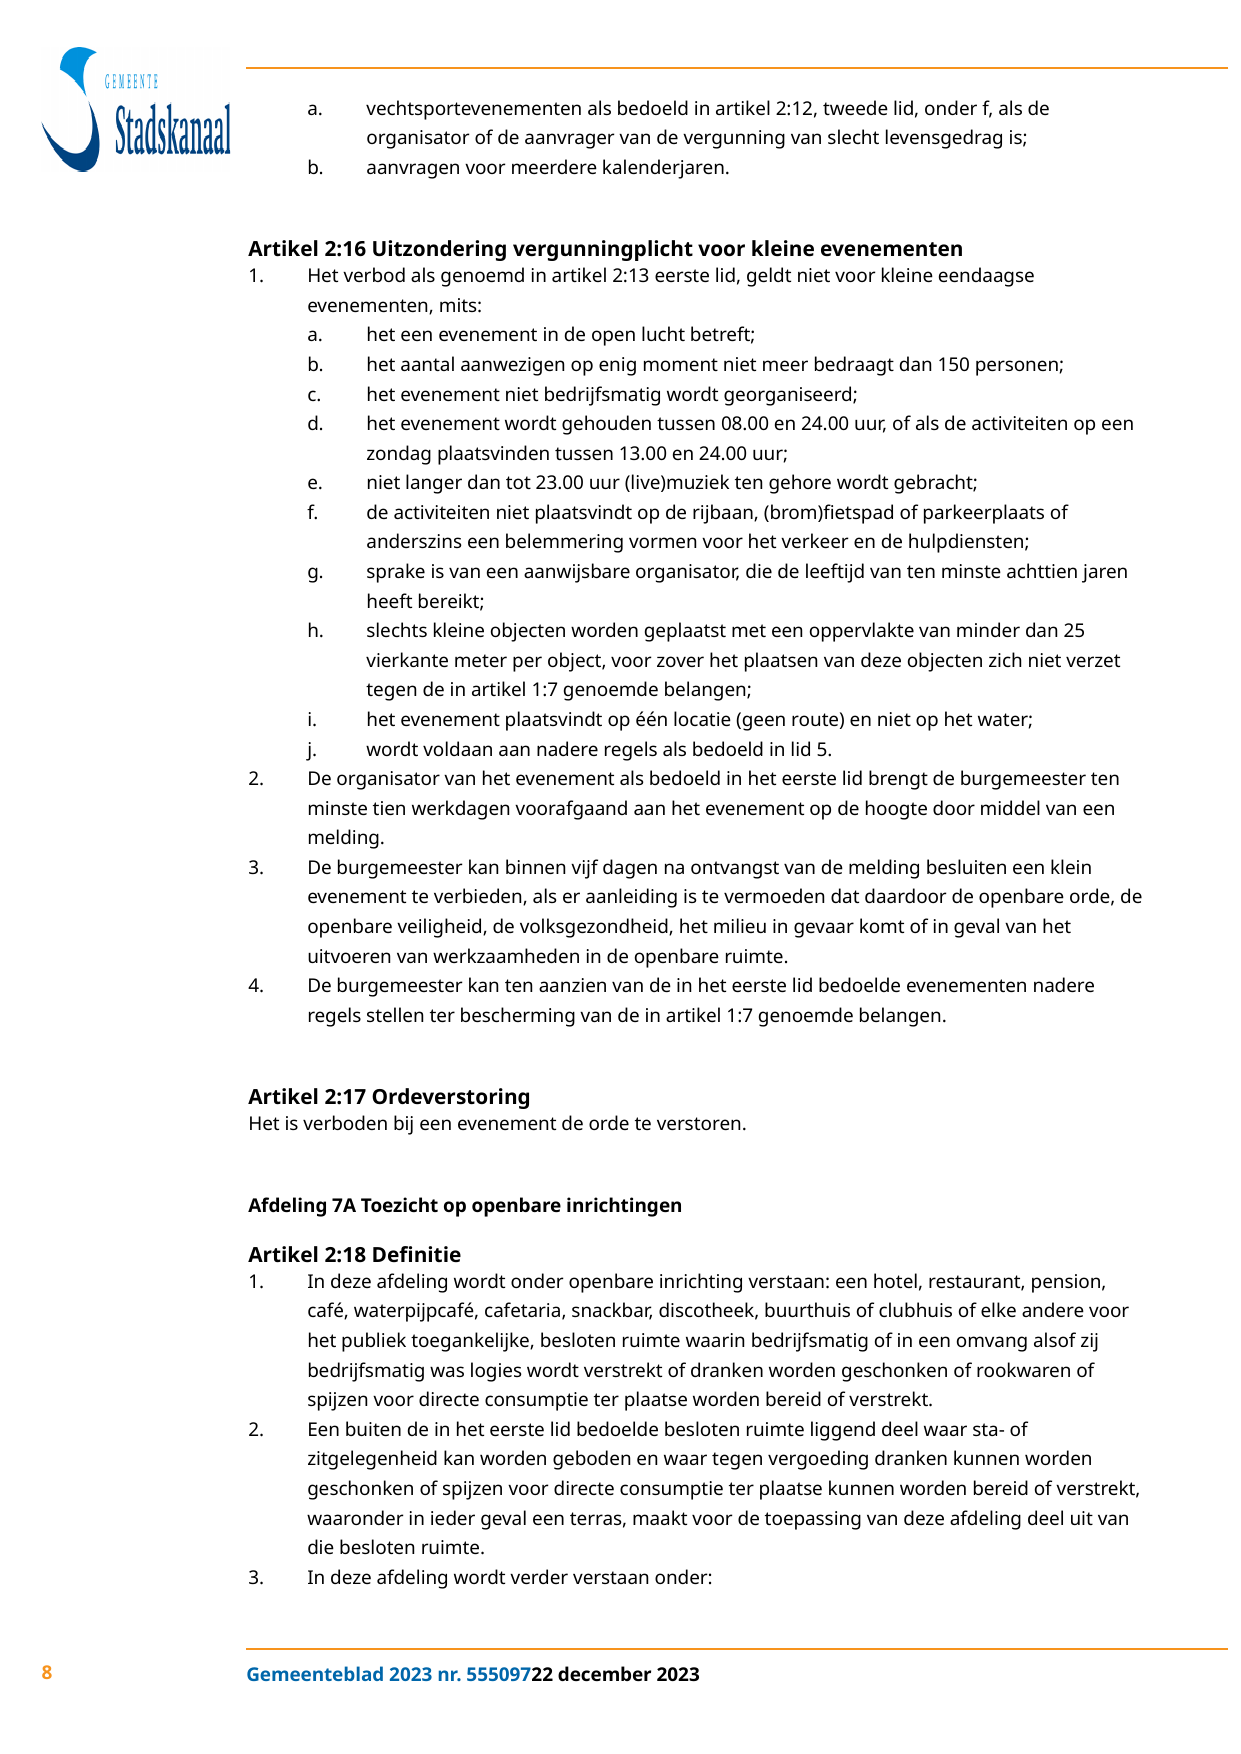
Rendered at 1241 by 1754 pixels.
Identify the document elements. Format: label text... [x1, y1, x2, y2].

text Het is verboden bij een evenement de orde te verstoren. [248, 1110, 1152, 1136]
list aanvragen voor meerdere kalenderjaren. [307, 154, 1152, 180]
list het evenement wordt gehouden tussen 08.00 en 24.00 uur, of als de activiteiten op een zondag plaatsvinden tussen 13.00 en 24.00 uur; [307, 410, 1152, 466]
list het een evenement in de open lucht betreft; [307, 322, 1152, 347]
list het aantal aanwezigen op enig moment niet meer bedraagt dan 150 personen; [307, 351, 1152, 377]
list Een buiten de in het eerste lid bedoelde besloten ruimte liggend deel waar sta- of zitgelegenheid kan worden geboden en waar tegen vergoeding dranken kunnen worden geschonken of spijzen voor directe consumptie ter plaatse kunnen worden bereid of verstrekt, waaronder in ieder geval een terras, maakt voor de toepassing van deze afdeling deel uit van die besloten ruimte. [248, 1416, 1152, 1560]
list het evenement plaatsvindt op één locatie (geen route) en niet op het water; [307, 706, 1152, 732]
list sprake is van een aanwijsbare organisator, die de leeftijd van ten minste achttien jaren heeft bereikt; [307, 558, 1152, 613]
list vechtsportevenementen als bedoeld in artikel 2:12, tweede lid, onder f, als de organisator of de aanvrager van de vergunning van slecht levensgedrag is; [307, 95, 1152, 150]
text Afdeling 7A Toezicht op openbare inrichtingen [248, 1190, 1152, 1219]
text Artikel 2:18 Definitie [248, 1240, 1152, 1268]
list wordt voldaan aan nadere regels als bedoeld in lid 5. [307, 736, 1152, 761]
list het evenement niet bedrijfsmatig wordt georganiseerd; [307, 381, 1152, 406]
list De burgemeester kan ten aanzien van de in het eerste lid bedoelde evenementen nadere regels stellen ter bescherming van de in artikel 1:7 genoemde belangen. [248, 972, 1152, 1028]
list In deze afdeling wordt verder verstaan onder: [248, 1564, 1152, 1590]
picture [41, 47, 231, 172]
list In deze afdeling wordt onder openbare inrichting verstaan: een hotel, restaurant, pension, café, waterpijpcafé, cafetaria, snackbar, discotheek, buurthuis of clubhuis of elke andere voor het publiek toegankelijke, besloten ruimte waarin bedrijfsmatig of in een omvang alsof zij bedrijfsmatig was logies wordt verstrekt of dranken worden geschonken of rookwaren of spijzen voor directe consumptie ter plaatse worden bereid of verstrekt. [248, 1268, 1152, 1412]
list Het verbod als genoemd in artikel 2:13 eerste lid, geldt niet voor kleine eendaagse evenementen, mits: [248, 262, 1152, 318]
list niet langer dan tot 23.00 uur (live)muziek ten gehore wordt gebracht; [307, 469, 1152, 495]
list De organisator van het evenement als bedoeld in het eerste lid brengt de burgemeester ten minste tien werkdagen voorafgaand aan het evenement op de hoogte door middel van een melding. [248, 765, 1152, 850]
text Artikel 2:17 Ordeverstoring [248, 1082, 1152, 1110]
list De burgemeester kan binnen vijf dagen na ontvangst van de melding besluiten een klein evenement te verbieden, als er aanleiding is te vermoeden dat daardoor de openbare orde, de openbare veiligheid, de volksgezondheid, het milieu in gevaar komt of in geval van het uitvoeren van werkzaamheden in de openbare ruimte. [248, 854, 1152, 968]
list slechts kleine objecten worden geplaatst met een oppervlakte van minder dan 25 vierkante meter per object, voor zover het plaatsen van deze objecten zich niet verzet tegen de in artikel 1:7 genoemde belangen; [307, 617, 1152, 702]
list de activiteiten niet plaatsvindt op de rijbaan, (brom)fietspad of parkeerplaats of anderszins een belemmering vormen voor het verkeer en de hulpdiensten; [307, 499, 1152, 554]
text Artikel 2:16 Uitzondering vergunningplicht voor kleine evenementen [248, 234, 1152, 262]
